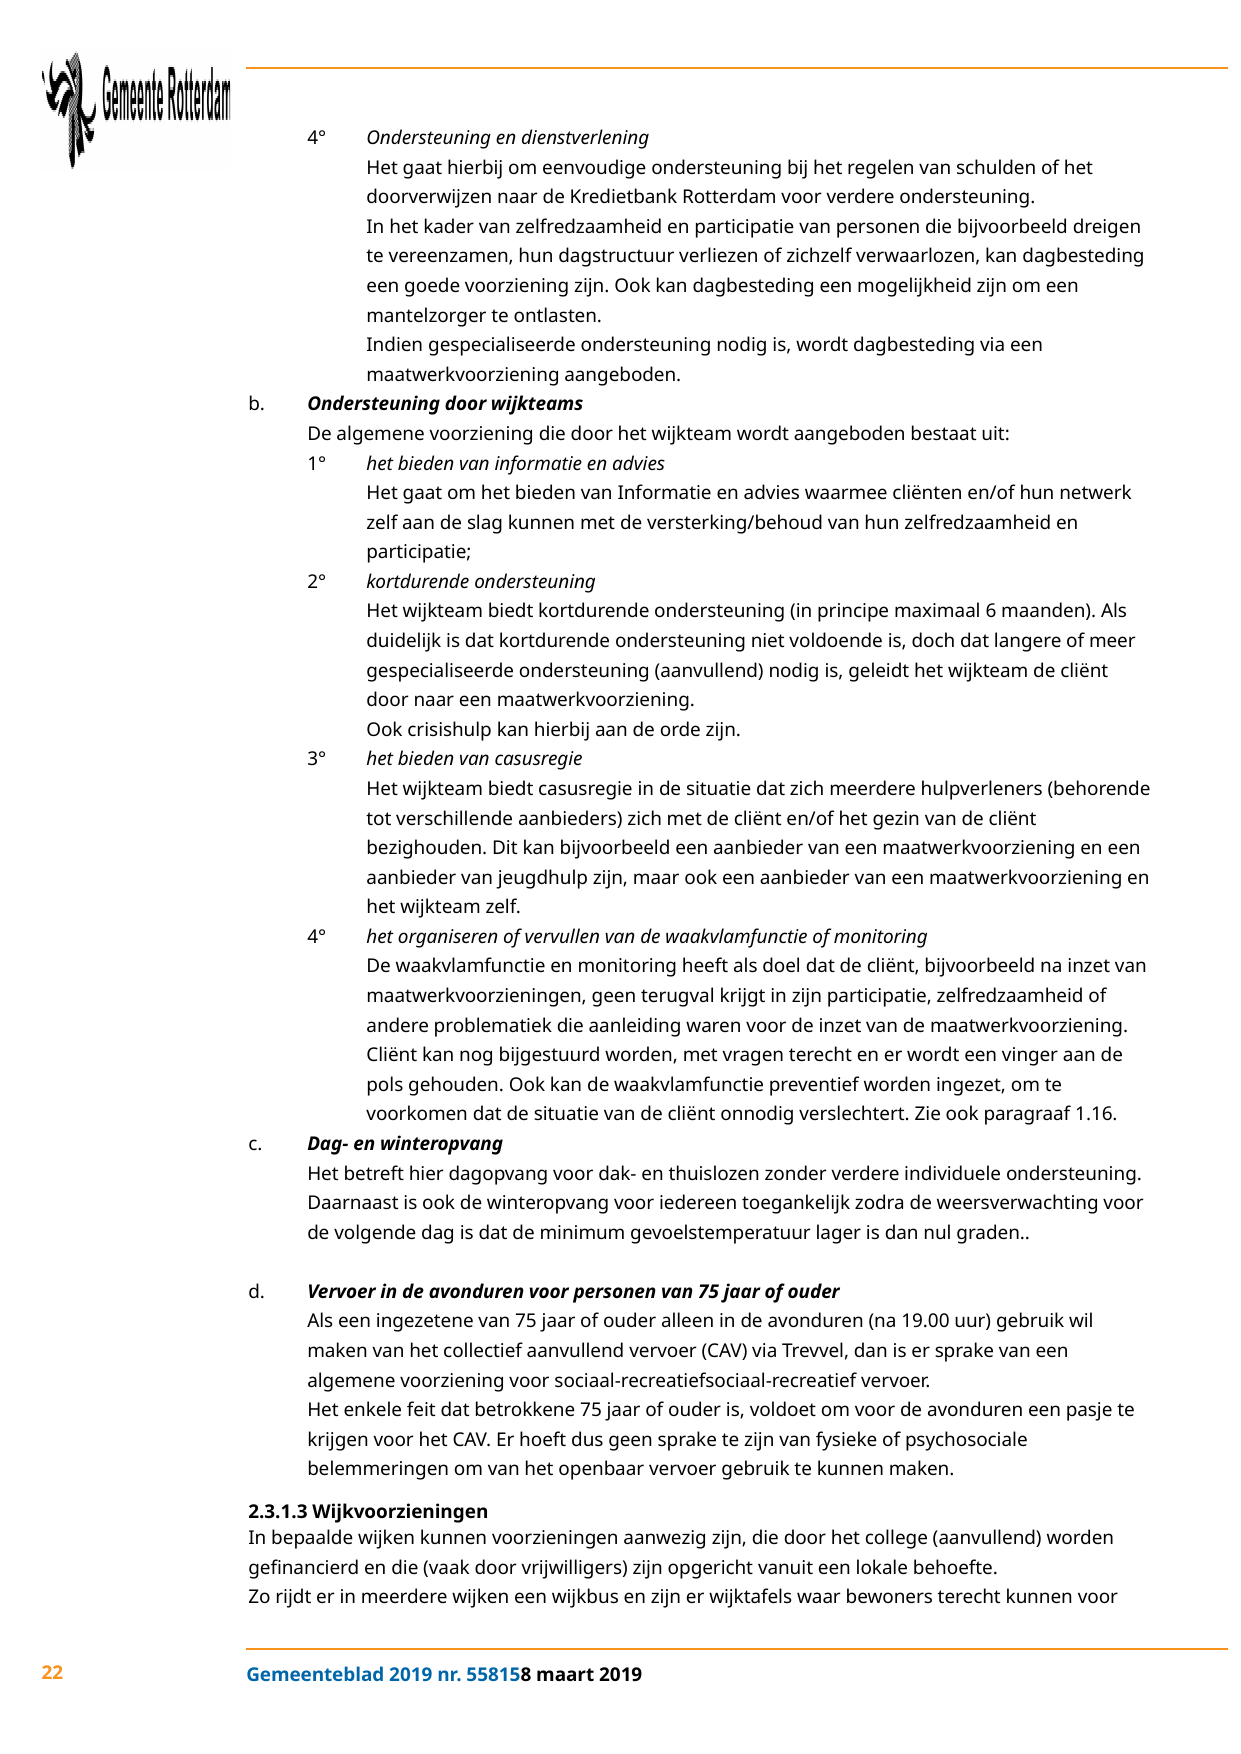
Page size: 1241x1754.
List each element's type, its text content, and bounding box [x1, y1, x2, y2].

list In het kader van zelfredzaamheid en participatie van personen die bijvoorbeeld dreigen te vereenzamen, hun dagstructuur verliezen of zichzelf verwaarlozen, kan dagbesteding een goede voorziening zijn. Ook kan dagbesteding een mogelijkheid zijn om een mantelzorger te ontlasten. [307, 213, 1152, 328]
text 2.3.1.3 Wijkvoorzieningen [248, 1499, 1152, 1524]
list Indien gespecialiseerde ondersteuning nodig is, wordt dagbesteding via een maatwerkvoorziening aangeboden. [307, 331, 1152, 387]
list Het wijkteam biedt kortdurende ondersteuning (in principe maximaal 6 maanden). Als duidelijk is dat kortdurende ondersteuning niet voldoende is, doch dat langere of meer gespecialiseerde ondersteuning (aanvullend) nodig is, geleidt het wijkteam de cliënt door naar een maatwerkvoorziening. [307, 598, 1152, 712]
list Het gaat hierbij om eenvoudige ondersteuning bij het regelen van schulden of het doorverwijzen naar de Kredietbank Rotterdam voor verdere ondersteuning. [307, 154, 1152, 209]
list het bieden van casusregie [307, 746, 1152, 771]
list De algemene voorziening die door het wijkteam wordt aangeboden bestaat uit: [248, 420, 1152, 446]
list Het betreft hier dagopvang voor dak- en thuislozen zonder verdere individuele ondersteuning. Daarnaast is ook de winteropvang voor iedereen toegankelijk zodra de weersverwachting voor de volgende dag is dat de minimum gevoelstemperatuur lager is dan nul graden.. [248, 1160, 1152, 1245]
list Het gaat om het bieden van Informatie en advies waarmee cliënten en/of hun netwerk zelf aan de slag kunnen met de versterking/behoud van hun zelfredzaamheid en participatie; [307, 479, 1152, 564]
text In bepaalde wijken kunnen voorzieningen aanwezig zijn, die door het college (aanvullend) worden gefinancierd en die (vaak door vrijwilligers) zijn opgericht vanuit een lokale behoefte. [248, 1524, 1152, 1580]
list Als een ingezetene van 75 jaar of ouder alleen in de avonduren (na 19.00 uur) gebruik wil maken van het collectief aanvullend vervoer (CAV) via Trevvel, dan is er sprake van een algemene voorziening voor sociaal-recreatiefsociaal-recreatief vervoer. [248, 1308, 1152, 1393]
list Ondersteuning door wijkteams [248, 391, 1152, 416]
list Het wijkteam biedt casusregie in de situatie dat zich meerdere hulpverleners (behorende tot verschillende aanbieders) zich met de cliënt en/of het gezin van de cliënt bezighouden. Dit kan bijvoorbeeld een aanbieder van een maatwerkvoorziening en een aanbieder van jeugdhulp zijn, maar ook een aanbieder van een maatwerkvoorziening en het wijkteam zelf. [307, 775, 1152, 919]
list Ondersteuning en dienstverlening [307, 124, 1152, 150]
list Ook crisishulp kan hierbij aan de orde zijn. [307, 716, 1152, 742]
picture [41, 47, 231, 172]
text Zo rijdt er in meerdere wijken een wijkbus en zijn er wijktafels waar bewoners terecht kunnen voor [248, 1584, 1152, 1609]
list het bieden van informatie en advies [307, 450, 1152, 476]
list Dag- en winteropvang [248, 1130, 1152, 1156]
list Het enkele feit dat betrokkene 75 jaar of ouder is, voldoet om voor de avonduren een pasje te krijgen voor het CAV. Er hoeft dus geen sprake te zijn van fysieke of psychosociale belemmeringen om van het openbaar vervoer gebruik te kunnen maken. [248, 1396, 1152, 1481]
list kortdurende ondersteuning [307, 568, 1152, 594]
list het organiseren of vervullen van de waakvlamfunctie of monitoring [307, 923, 1152, 949]
list De waakvlamfunctie en monitoring heeft als doel dat de cliënt, bijvoorbeeld na inzet van maatwerkvoorzieningen, geen terugval krijgt in zijn participatie, zelfredzaamheid of andere problematiek die aanleiding waren voor de inzet van de maatwerkvoorziening. Cliënt kan nog bijgestuurd worden, met vragen terecht en er wordt een vinger aan de pols gehouden. Ook kan de waakvlamfunctie preventief worden ingezet, om te voorkomen dat de situatie van de cliënt onnodig verslechtert. Zie ook paragraaf 1.16. [307, 953, 1152, 1126]
list Vervoer in de avonduren voor personen van 75 jaar of ouder [248, 1278, 1152, 1304]
